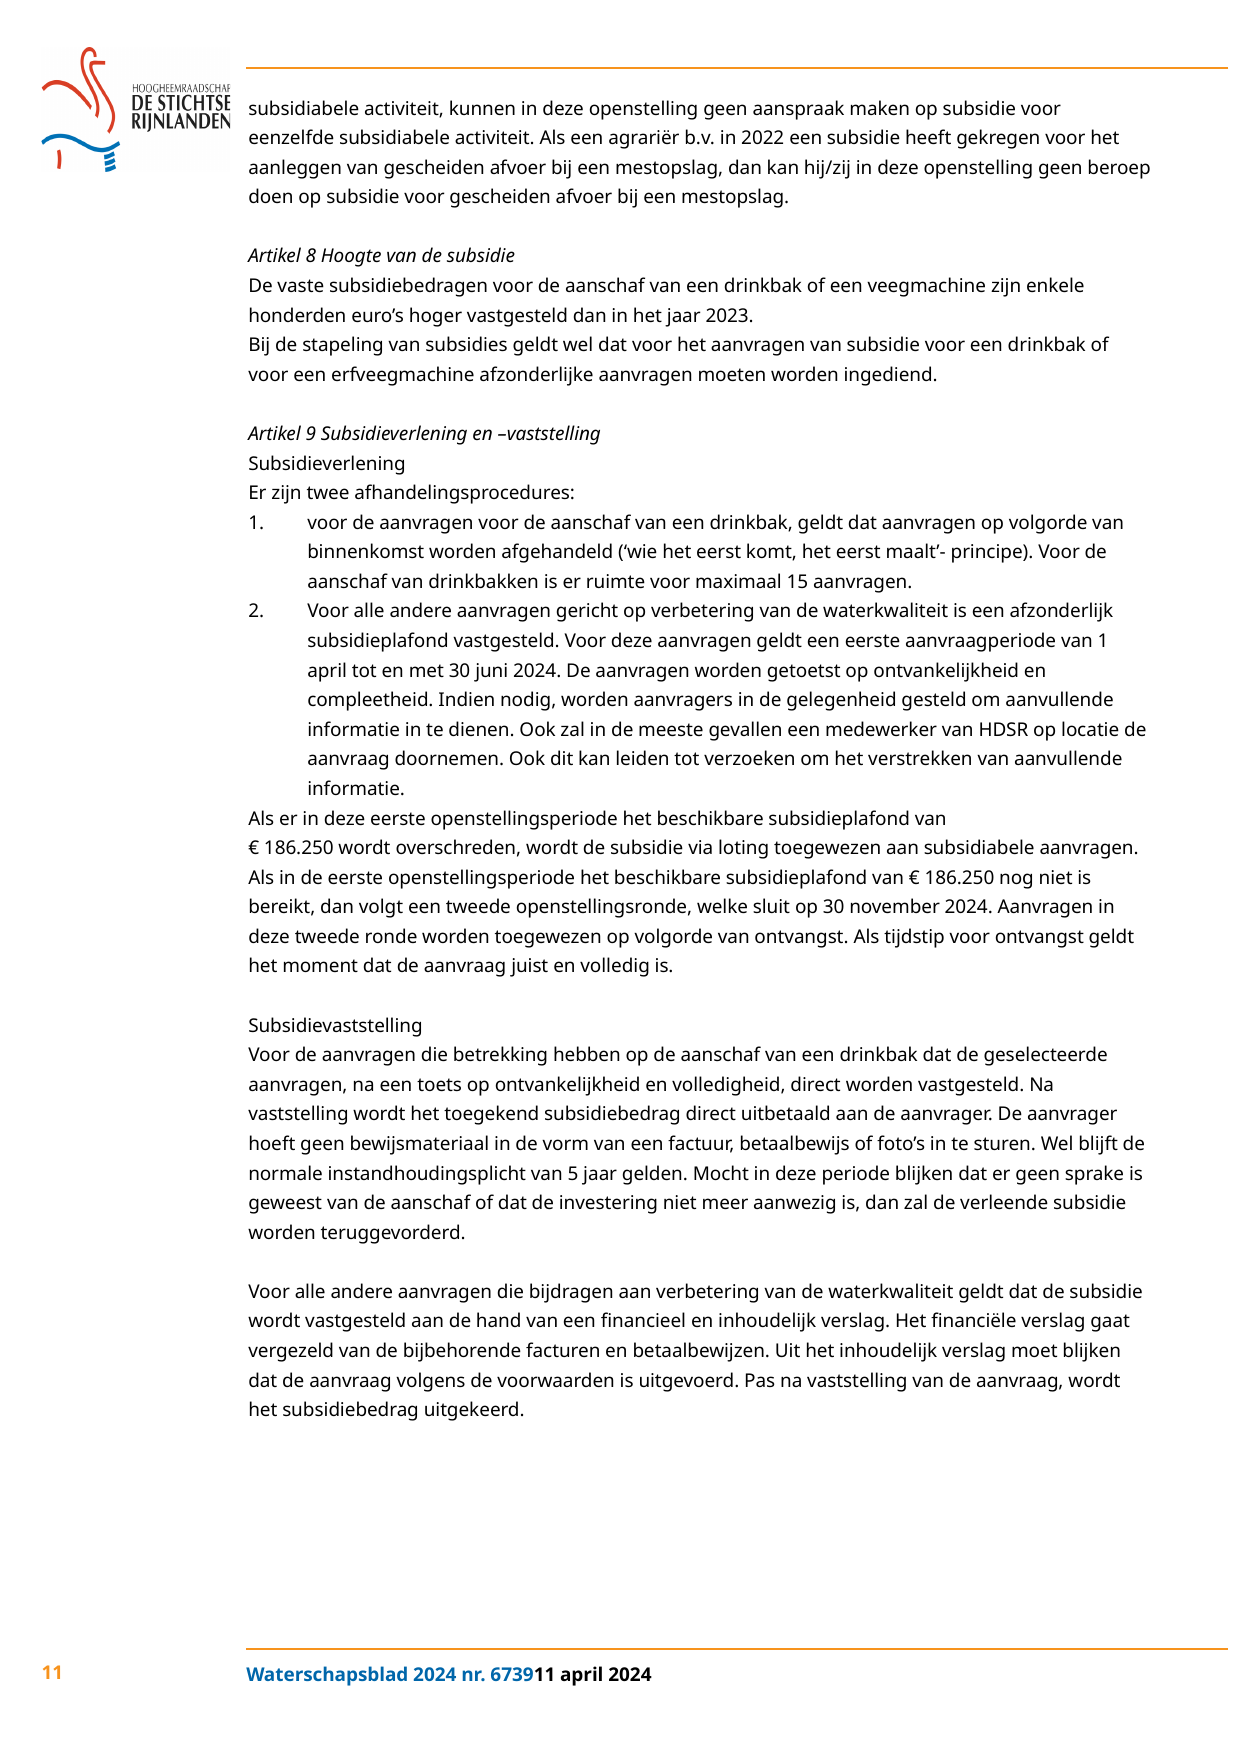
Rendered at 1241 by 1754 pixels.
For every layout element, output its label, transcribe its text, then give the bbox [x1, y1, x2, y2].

text € 186.250 wordt overschreden, wordt de subsidie via loting toegewezen aan subsidiabele aanvragen. Als in de eerste openstellingsperiode het beschikbare subsidieplafond van € 186.250 nog niet is bereikt, dan volgt een tweede openstellingsronde, welke sluit op 30 november 2024. Aanvragen in deze tweede ronde worden toegewezen op volgorde van ontvangst. Als tijdstip voor ontvangst geldt het moment dat de aanvraag juist en volledig is. [248, 834, 1152, 978]
text Voor alle andere aanvragen die bijdragen aan verbetering van de waterkwaliteit geldt dat de subsidie wordt vastgesteld aan de hand van een financieel en inhoudelijk verslag. Het financiële verslag gaat vergezeld van de bijbehorende facturen en betaalbewijzen. Uit het inhoudelijk verslag moet blijken dat de aanvraag volgens de voorwaarden is uitgevoerd. Pas na vaststelling van de aanvraag, wordt het subsidiebedrag uitgekeerd. [248, 1278, 1152, 1422]
list voor de aanvragen voor de aanschaf van een drinkbak, geldt dat aanvragen op volgorde van binnenkomst worden afgehandeld (‘wie het eerst komt, het eerst maalt’- principe). Voor de aanschaf van drinkbakken is er ruimte voor maximaal 15 aanvragen. [248, 509, 1152, 594]
text Als er in deze eerste openstellingsperiode het beschikbare subsidieplafond van [248, 805, 1152, 831]
list Voor alle andere aanvragen gericht op verbetering van de waterkwaliteit is een afzonderlijk subsidieplafond vastgesteld. Voor deze aanvragen geldt een eerste aanvraagperiode van 1 april tot en met 30 juni 2024. De aanvragen worden getoetst op ontvankelijkheid en compleetheid. Indien nodig, worden aanvragers in de gelegenheid gesteld om aanvullende informatie in te dienen. Ook zal in de meeste gevallen een medewerker van HDSR op locatie de aanvraag doornemen. Ook dit kan leiden tot verzoeken om het verstrekken van aanvullende informatie. [248, 598, 1152, 801]
text Artikel 8 Hoogte van de subsidie [248, 243, 1152, 268]
text Subsidievaststelling [248, 1012, 1152, 1038]
text Voor de aanvragen die betrekking hebben op de aanschaf van een drinkbak dat de geselecteerde aanvragen, na een toets op ontvankelijkheid en volledigheid, direct worden vastgesteld. Na vaststelling wordt het toegekend subsidiebedrag direct uitbetaald aan de aanvrager. De aanvrager hoeft geen bewijsmateriaal in de vorm van een factuur, betaalbewijs of foto’s in te sturen. Wel blijft de normale instandhoudingsplicht van 5 jaar gelden. Mocht in deze periode blijken dat er geen sprake is geweest van de aanschaf of dat de investering niet meer aanwezig is, dan zal de verleende subsidie worden teruggevorderd. [248, 1041, 1152, 1245]
text subsidiabele activiteit, kunnen in deze openstelling geen aanspraak maken op subsidie voor eenzelfde subsidiabele activiteit. Als een agrariër b.v. in 2022 een subsidie heeft gekregen voor het aanleggen van gescheiden afvoer bij een mestopslag, dan kan hij/zij in deze openstelling geen beroep doen op subsidie voor gescheiden afvoer bij een mestopslag. [248, 95, 1152, 209]
picture [41, 47, 231, 172]
text Er zijn twee afhandelingsprocedures: [248, 479, 1152, 505]
text Subsidieverlening [248, 450, 1152, 476]
text Bij de stapeling van subsidies geldt wel dat voor het aanvragen van subsidie voor een drinkbak of voor een erfveegmachine afzonderlijke aanvragen moeten worden ingediend. [248, 331, 1152, 387]
text De vaste subsidiebedragen voor de aanschaf van een drinkbak of een veegmachine zijn enkele honderden euro’s hoger vastgesteld dan in het jaar 2023. [248, 272, 1152, 328]
text Artikel 9 Subsidieverlening en –vaststelling [248, 420, 1152, 446]
